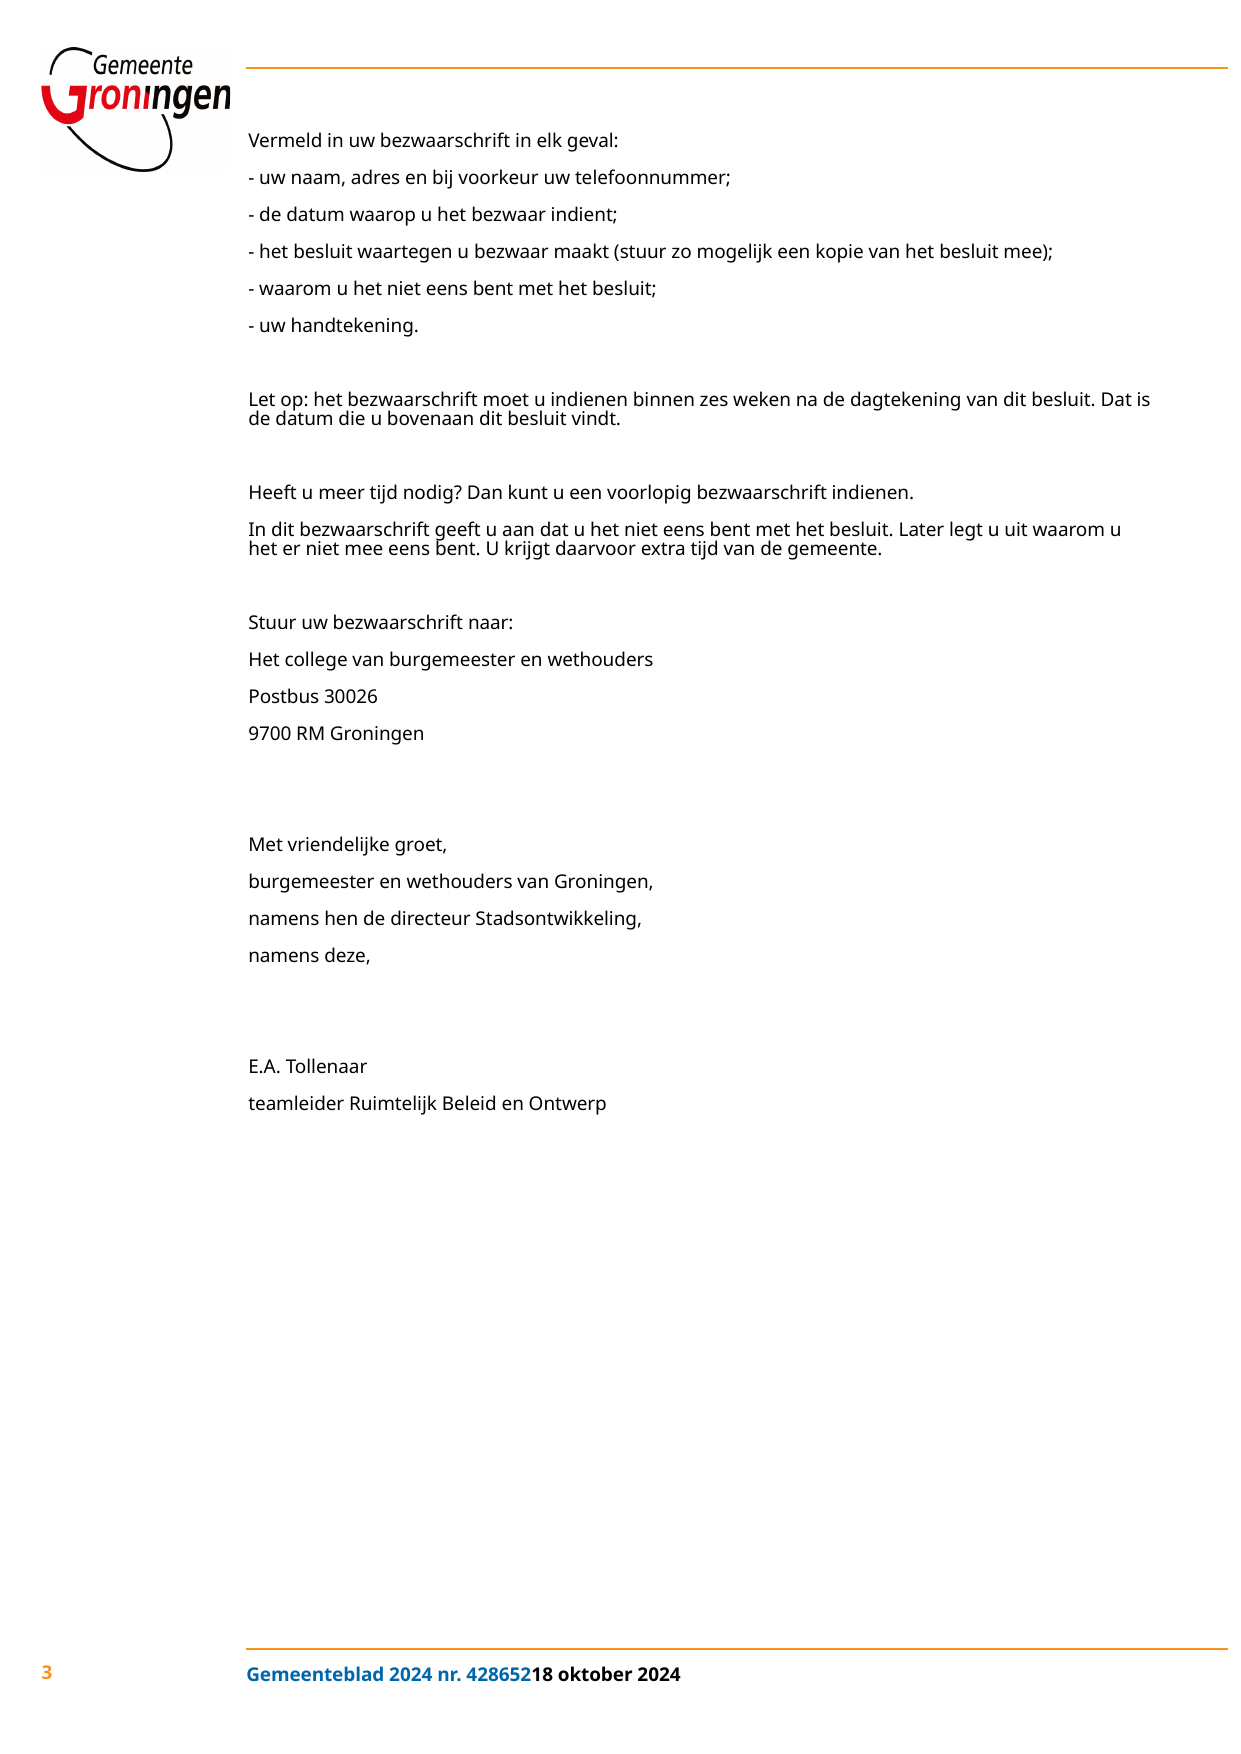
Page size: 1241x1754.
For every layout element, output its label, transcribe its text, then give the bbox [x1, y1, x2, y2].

text - het besluit waartegen u bezwaar maakt (stuur zo mogelijk een kopie van het besluit mee); [248, 243, 1152, 262]
text - waarom u het niet eens bent met het besluit; [248, 280, 1152, 299]
text Postbus 30026 [248, 688, 1152, 707]
text - uw naam, adres en bij voorkeur uw telefoonnummer; [248, 169, 1152, 188]
picture [41, 47, 231, 172]
text E.A. Tollenaar [248, 1058, 1152, 1077]
text namens deze, [248, 947, 1152, 966]
text Het college van burgemeester en wethouders [248, 651, 1152, 670]
text - uw handtekening. [248, 317, 1152, 336]
text Vermeld in uw bezwaarschrift in elk geval: [248, 132, 1152, 151]
text 9700 RM Groningen [248, 725, 1152, 744]
text In dit bezwaarschrift geeft u aan dat u het niet eens bent met het besluit. Later legt u uit waarom u het er niet mee eens bent. U krijgt daarvoor extra tijd van de gemeente. [248, 521, 1152, 559]
text teamleider Ruimtelijk Beleid en Ontwerp [248, 1095, 1152, 1114]
text namens hen de directeur Stadsontwikkeling, [248, 910, 1152, 929]
text Stuur uw bezwaarschrift naar: [248, 614, 1152, 633]
text burgemeester en wethouders van Groningen, [248, 873, 1152, 892]
text Let op: het bezwaarschrift moet u indienen binnen zes weken na de dagtekening van dit besluit. Dat is de datum die u bovenaan dit besluit vindt. [248, 391, 1152, 429]
text Heeft u meer tijd nodig? Dan kunt u een voorlopig bezwaarschrift indienen. [248, 484, 1152, 503]
text Met vriendelijke groet, [248, 836, 1152, 855]
text - de datum waarop u het bezwaar indient; [248, 206, 1152, 225]
